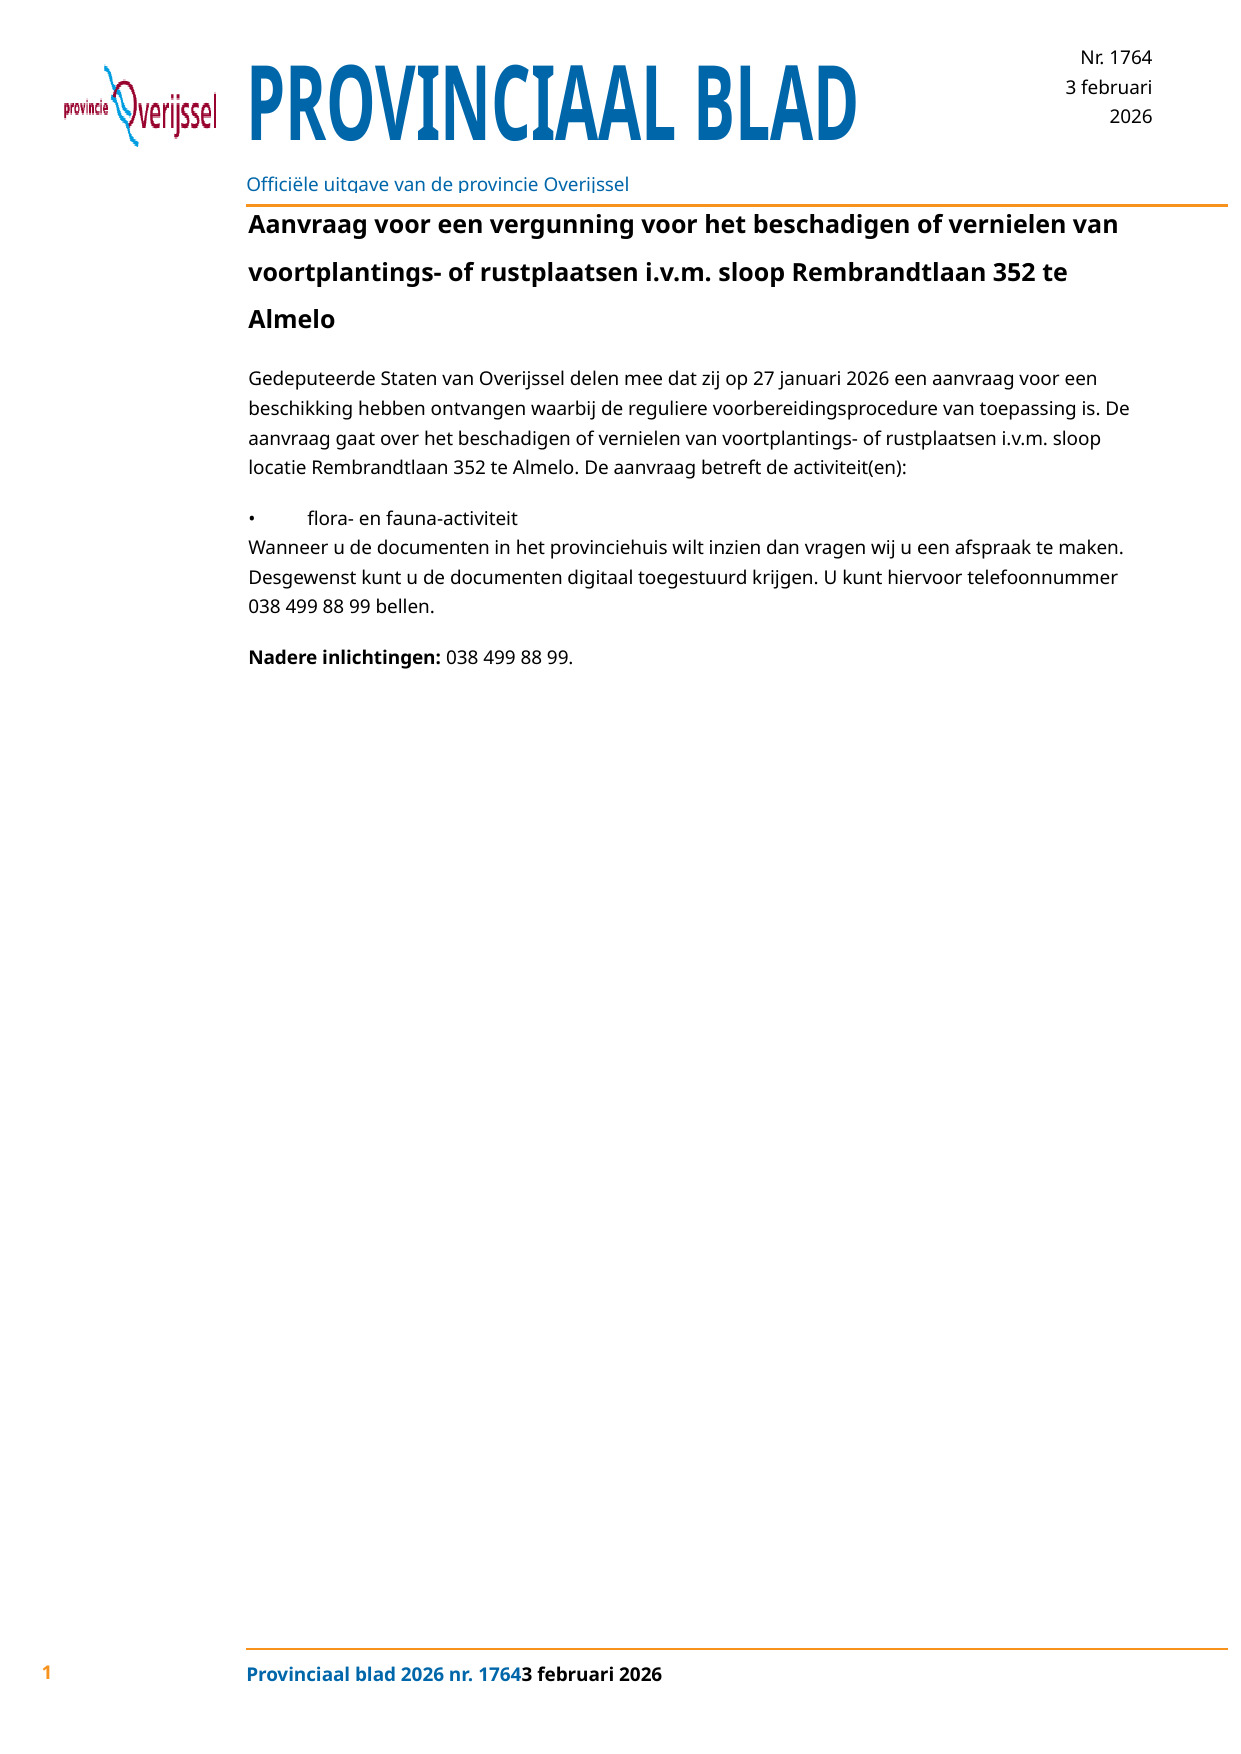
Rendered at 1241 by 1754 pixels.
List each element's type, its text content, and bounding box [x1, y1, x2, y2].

text Wanneer u de documenten in het provinciehuis wilt inzien dan vragen wij u een afspraak te maken. Desgewenst kunt u de documenten digitaal toegestuurd krijgen. U kunt hiervoor telefoonnummer 038 499 88 99 bellen. [248, 534, 1152, 619]
list flora- en fauna-activiteit [248, 505, 1152, 530]
text Nadere inlichtingen: 038 499 88 99. [248, 644, 1152, 669]
text Gedeputeerde Staten van Overijssel delen mee dat zij op 27 januari 2026 een aanvraag voor een beschikking hebben ontvangen waarbij de reguliere voorbereidingsprocedure van toepassing is. De aanvraag gaat over het beschadigen of vernielen van voortplantings- of rustplaatsen i.v.m. sloop locatie Rembrandtlaan 352 te Almelo. De aanvraag betreft de activiteit(en): [248, 366, 1152, 480]
picture [41, 47, 231, 172]
text Aanvraag voor een vergunning voor het beschadigen of vernielen van voortplantings- of rustplaatsen i.v.m. sloop Rembrandtlaan 352 te Almelo [248, 207, 1152, 336]
